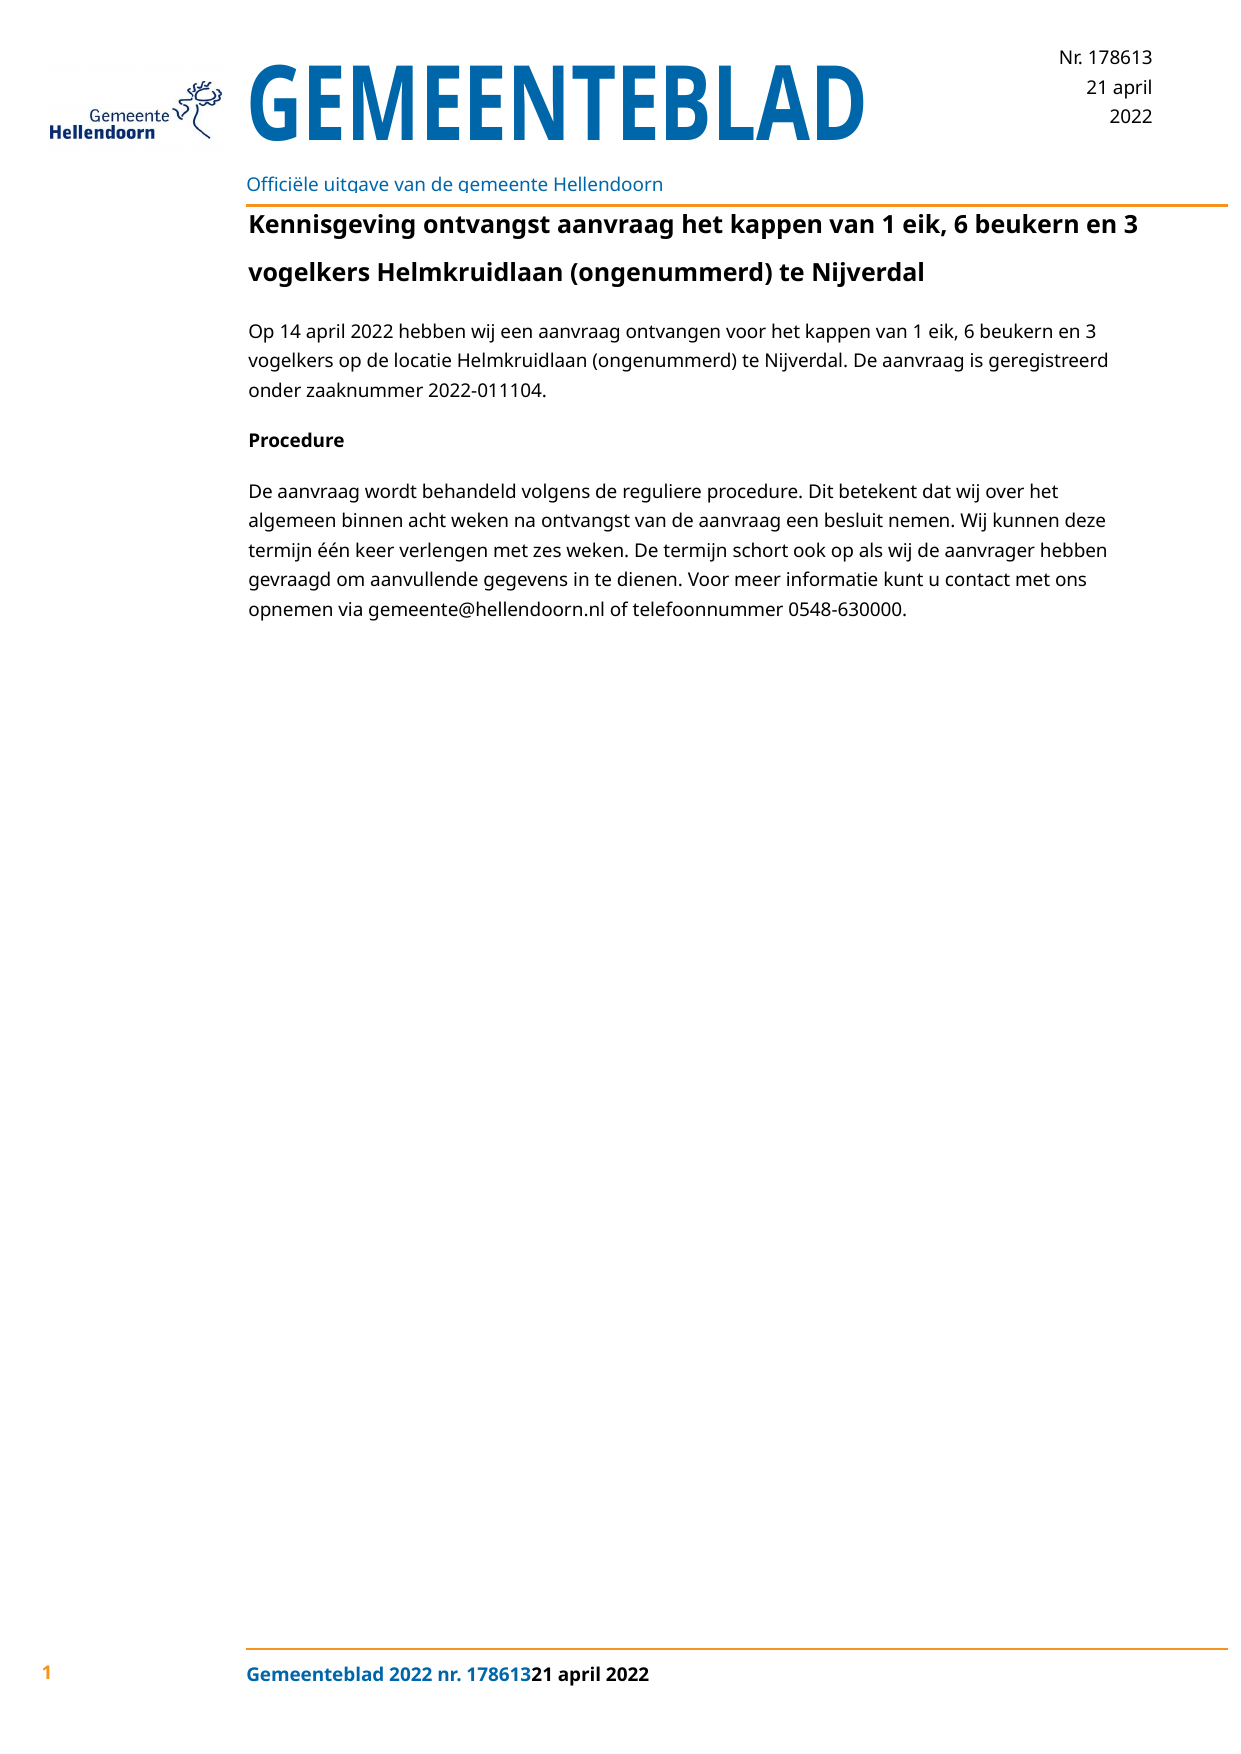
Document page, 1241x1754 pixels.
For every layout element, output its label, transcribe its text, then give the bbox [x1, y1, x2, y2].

picture [41, 47, 231, 172]
text Op 14 april 2022 hebben wij een aanvraag ontvangen voor het kappen van 1 eik, 6 beukern en 3 vogelkers op de locatie Helmkruidlaan (ongenummerd) te Nijverdal. De aanvraag is geregistreerd onder zaaknummer 2022-011104. [248, 318, 1152, 403]
text Kennisgeving ontvangst aanvraag het kappen van 1 eik, 6 beukern en 3 vogelkers Helmkruidlaan (ongenummerd) te Nijverdal [248, 207, 1152, 288]
text Procedure [248, 427, 1152, 453]
text De aanvraag wordt behandeld volgens de reguliere procedure. Dit betekent dat wij over het algemeen binnen acht weken na ontvangst van de aanvraag een besluit nemen. Wij kunnen deze termijn één keer verlengen met zes weken. De termijn schort ook op als wij de aanvrager hebben gevraagd om aanvullende gegevens in te dienen. Voor meer informatie kunt u contact met ons opnemen via gemeente@hellendoorn.nl of telefoonnummer 0548-630000. [248, 478, 1152, 622]
